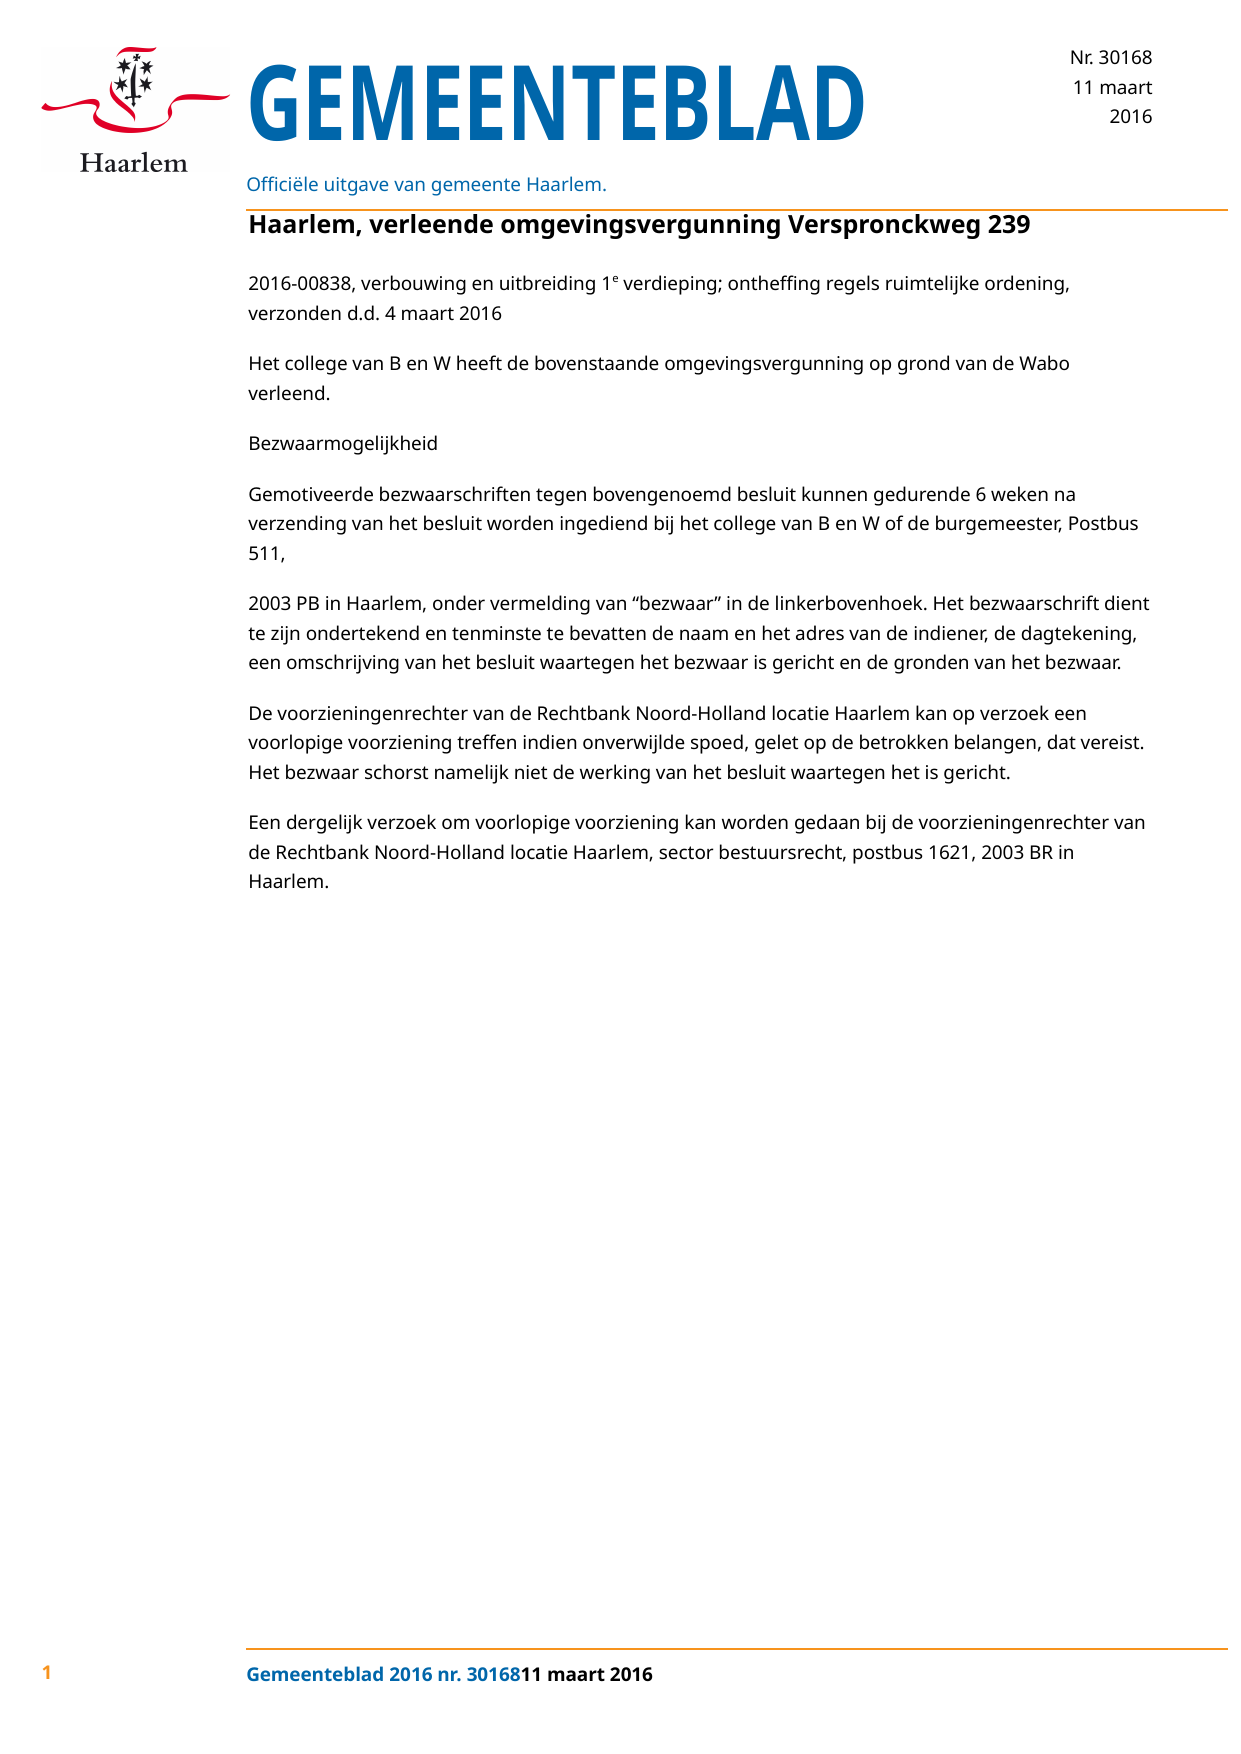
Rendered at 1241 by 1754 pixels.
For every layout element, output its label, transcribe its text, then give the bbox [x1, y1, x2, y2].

text Bezwaarmogelijkheid [248, 430, 1152, 456]
text Haarlem, verleende omgevingsvergunning Verspronckweg 239 [248, 211, 1152, 241]
picture [41, 47, 231, 172]
text 2003 PB in Haarlem, onder vermelding van “bezwaar” in de linkerbovenhoek. Het bezwaarschrift dient te zijn ondertekend en tenminste te bevatten de naam en het adres van de indiener, de dagtekening, een omschrijving van het besluit waartegen het bezwaar is gericht en de gronden van het bezwaar. [248, 590, 1152, 675]
text 2016-00838, verbouwing en uitbreiding 1e verdieping; ontheffing regels ruimtelijke ordening, verzonden d.d. 4 maart 2016 [248, 270, 1152, 326]
text De voorzieningenrechter van de Rechtbank Noord-Holland locatie Haarlem kan op verzoek een voorlopige voorziening treffen indien onverwijlde spoed, gelet op de betrokken belangen, dat vereist. Het bezwaar schorst namelijk niet de werking van het besluit waartegen het is gericht. [248, 700, 1152, 785]
text Een dergelijk verzoek om voorlopige voorziening kan worden gedaan bij de voorzieningenrechter van de Rechtbank Noord-Holland locatie Haarlem, sector bestuursrecht, postbus 1621, 2003 BR in Haarlem. [248, 809, 1152, 894]
text Gemotiveerde bezwaarschriften tegen bovengenoemd besluit kunnen gedurende 6 weken na verzending van het besluit worden ingediend bij het college van B en W of de burgemeester, Postbus 511, [248, 481, 1152, 566]
text Het college van B en W heeft de bovenstaande omgevingsvergunning op grond van de Wabo verleend. [248, 350, 1152, 406]
